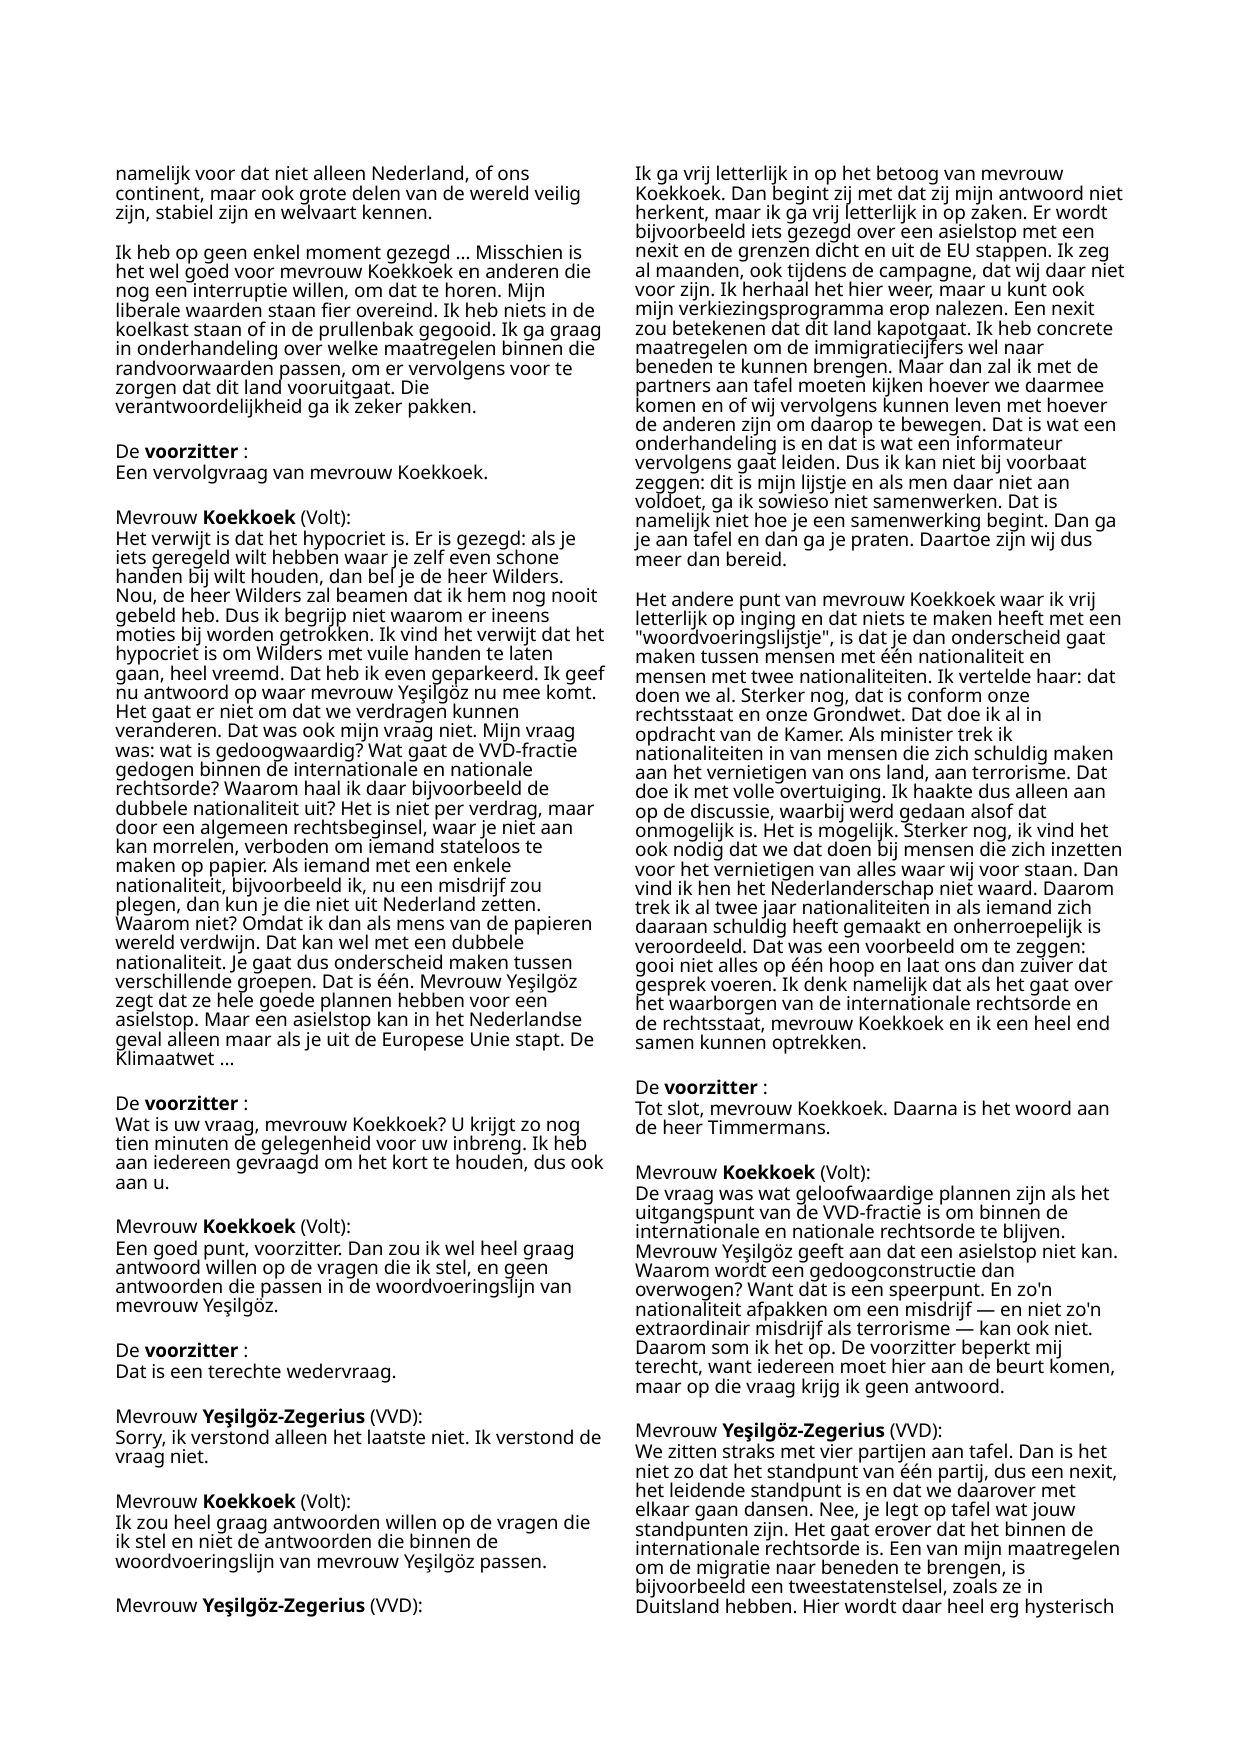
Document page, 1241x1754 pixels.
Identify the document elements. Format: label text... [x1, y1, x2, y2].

text Het andere punt van mevrouw Koekkoek waar ik vrij letterlijk op inging en dat niets te maken heeft met een "woordvoeringslijstje", is dat je dan onderscheid gaat maken tussen mensen met één nationaliteit en mensen met twee nationaliteiten. Ik vertelde haar: dat doen we al. Sterker nog, dat is conform onze rechtsstaat en onze Grondwet. Dat doe ik al in opdracht van de Kamer. Als minister trek ik nationaliteiten in van mensen die zich schuldig maken aan het vernietigen van ons land, aan terrorisme. Dat doe ik met volle overtuiging. Ik haakte dus alleen aan op de discussie, waarbij werd gedaan alsof dat onmogelijk is. Het is mogelijk. Sterker nog, ik vind het ook nodig dat we dat doen bij mensen die zich inzetten voor het vernietigen van alles waar wij voor staan. Dan vind ik hen het Nederlanderschap niet waard. Daarom trek ik al twee jaar nationaliteiten in als iemand zich daaraan schuldig heeft gemaakt en onherroepelijk is veroordeeld. Dat was een voorbeeld om te zeggen: gooi niet alles op één hoop en laat ons dan zuiver dat gesprek voeren. Ik denk namelijk dat als het gaat over het waarborgen van de internationale rechtsorde en de rechtsstaat, mevrouw Koekkoek en ik een heel end samen kunnen optrekken. [635, 591, 1125, 1053]
text Ik ga vrij letterlijk in op het betoog van mevrouw Koekkoek. Dan begint zij met dat zij mijn antwoord niet herkent, maar ik ga vrij letterlijk in op zaken. Er wordt bijvoorbeeld iets gezegd over een asielstop met een nexit en de grenzen dicht en uit de EU stappen. Ik zeg al maanden, ook tijdens de campagne, dat wij daar niet voor zijn. Ik herhaal het hier weer, maar u kunt ook mijn verkiezingsprogramma erop nalezen. Een nexit zou betekenen dat dit land kapotgaat. Ik heb concrete maatregelen om de immigratiecijfers wel naar beneden te kunnen brengen. Maar dan zal ik met de partners aan tafel moeten kijken hoever we daarmee komen en of wij vervolgens kunnen leven met hoever de anderen zijn om daarop te bewegen. Dat is wat een onderhandeling is en dat is wat een informateur vervolgens gaat leiden. Dus ik kan niet bij voorbaat zeggen: dit is mijn lijstje en als men daar niet aan voldoet, ga ik sowieso niet samenwerken. Dat is namelijk niet hoe je een samenwerking begint. Dan ga je aan tafel en dan ga je praten. Daartoe zijn wij dus meer dan bereid. [635, 165, 1125, 570]
text Dat is een terechte wedervraag. [115, 1363, 605, 1382]
text Tot slot, mevrouw Koekkoek. Daarna is het woord aan de heer Timmermans. [635, 1100, 1125, 1138]
text Ik zou heel graag antwoorden willen op de vragen die ik stel en niet de antwoorden die binnen de woordvoeringslijn van mevrouw Yeşilgöz passen. [115, 1514, 605, 1572]
text De vraag was wat geloofwaardige plannen zijn als het uitgangspunt van de VVD-fractie is om binnen de internationale en nationale rechtsorde te blijven. Mevrouw Yeşilgöz geeft aan dat een asielstop niet kan. Waarom wordt een gedoogconstructie dan overwogen? Want dat is een speerpunt. En zo'n nationaliteit afpakken om een misdrijf — en niet zo'n extraordinair misdrijf als terrorisme — kan ook niet. Daarom som ik het op. De voorzitter beperkt mij terecht, want iedereen moet hier aan de beurt komen, maar op die vraag krijg ik geen antwoord. [635, 1185, 1125, 1397]
text Mevrouw Yeşilgöz-Zegerius (VVD): [115, 1593, 605, 1618]
text Het verwijt is dat het hypocriet is. Er is gezegd: als je iets geregeld wilt hebben waar je zelf even schone handen bij wilt houden, dan bel je de heer Wilders. Nou, de heer Wilders zal beamen dat ik hem nog nooit gebeld heb. Dus ik begrijp niet waarom er ineens moties bij worden getrokken. Ik vind het verwijt dat het hypocriet is om Wilders met vuile handen te laten gaan, heel vreemd. Dat heb ik even geparkeerd. Ik geef nu antwoord op waar mevrouw Yeşilgöz nu mee komt. Het gaat er niet om dat we verdragen kunnen veranderen. Dat was ook mijn vraag niet. Mijn vraag was: wat is gedoogwaardig? Wat gaat de VVD-fractie gedogen binnen de internationale en nationale rechtsorde? Waarom haal ik daar bijvoorbeeld de dubbele nationaliteit uit? Het is niet per verdrag, maar door een algemeen rechtsbeginsel, waar je niet aan kan morrelen, verboden om iemand stateloos te maken op papier. Als iemand met een enkele nationaliteit, bijvoorbeeld ik, nu een misdrijf zou plegen, dan kun je die niet uit Nederland zetten. Waarom niet? Omdat ik dan als mens van de papieren wereld verdwijn. Dat kan wel met een dubbele nationaliteit. Je gaat dus onderscheid maken tussen verschillende groepen. Dat is één. Mevrouw Yeşilgöz zegt dat ze hele goede plannen hebben voor een asielstop. Maar een asielstop kan in het Nederlandse geval alleen maar als je uit de Europese Unie stapt. De Klimaatwet … [115, 530, 605, 1069]
text Wat is uw vraag, mevrouw Koekkoek? U krijgt zo nog tien minuten de gelegenheid voor uw inbreng. Ik heb aan iedereen gevraagd om het kort te houden, dus ook aan u. [115, 1116, 605, 1193]
text De voorzitter : [635, 1074, 1125, 1100]
text Een vervolgvraag van mevrouw Koekkoek. [115, 464, 605, 483]
text namelijk voor dat niet alleen Nederland, of ons continent, maar ook grote delen van de wereld veilig zijn, stabiel zijn en welvaart kennen. [115, 165, 605, 223]
text Mevrouw Koekkoek (Volt): [115, 504, 605, 530]
text De voorzitter : [115, 438, 605, 464]
text Mevrouw Yeşilgöz-Zegerius (VVD): [115, 1403, 605, 1429]
text De voorzitter : [115, 1090, 605, 1116]
text We zitten straks met vier partijen aan tafel. Dan is het niet zo dat het standpunt van één partij, dus een nexit, het leidende standpunt is en dat we daarover met elkaar gaan dansen. Nee, je legt op tafel wat jouw standpunten zijn. Het gaat erover dat het binnen de internationale rechtsorde is. Een van mijn maatregelen om de migratie naar beneden te brengen, is bijvoorbeeld een tweestatenstelsel, zoals ze in Duitsland hebben. Hier wordt daar heel erg hysterisch [635, 1443, 1125, 1617]
text Mevrouw Koekkoek (Volt): [115, 1214, 605, 1239]
text Sorry, ik verstond alleen het laatste niet. Ik verstond de vraag niet. [115, 1429, 605, 1467]
text De voorzitter : [115, 1337, 605, 1363]
text Ik heb op geen enkel moment gezegd … Misschien is het wel goed voor mevrouw Koekkoek en anderen die nog een interruptie willen, om dat te horen. Mijn liberale waarden staan fier overeind. Ik heb niets in de koelkast staan of in de prullenbak gegooid. Ik ga graag in onderhandeling over welke maatregelen binnen die randvoorwaarden passen, om er vervolgens voor te zorgen dat dit land vooruitgaat. Die verantwoordelijkheid ga ik zeker pakken. [115, 244, 605, 417]
text Mevrouw Koekkoek (Volt): [635, 1159, 1125, 1185]
text Mevrouw Koekkoek (Volt): [115, 1488, 605, 1514]
text Een goed punt, voorzitter. Dan zou ik wel heel graag antwoord willen op de vragen die ik stel, en geen antwoorden die passen in de woordvoeringslijn van mevrouw Yeşilgöz. [115, 1239, 605, 1317]
text Mevrouw Yeşilgöz-Zegerius (VVD): [635, 1418, 1125, 1443]
